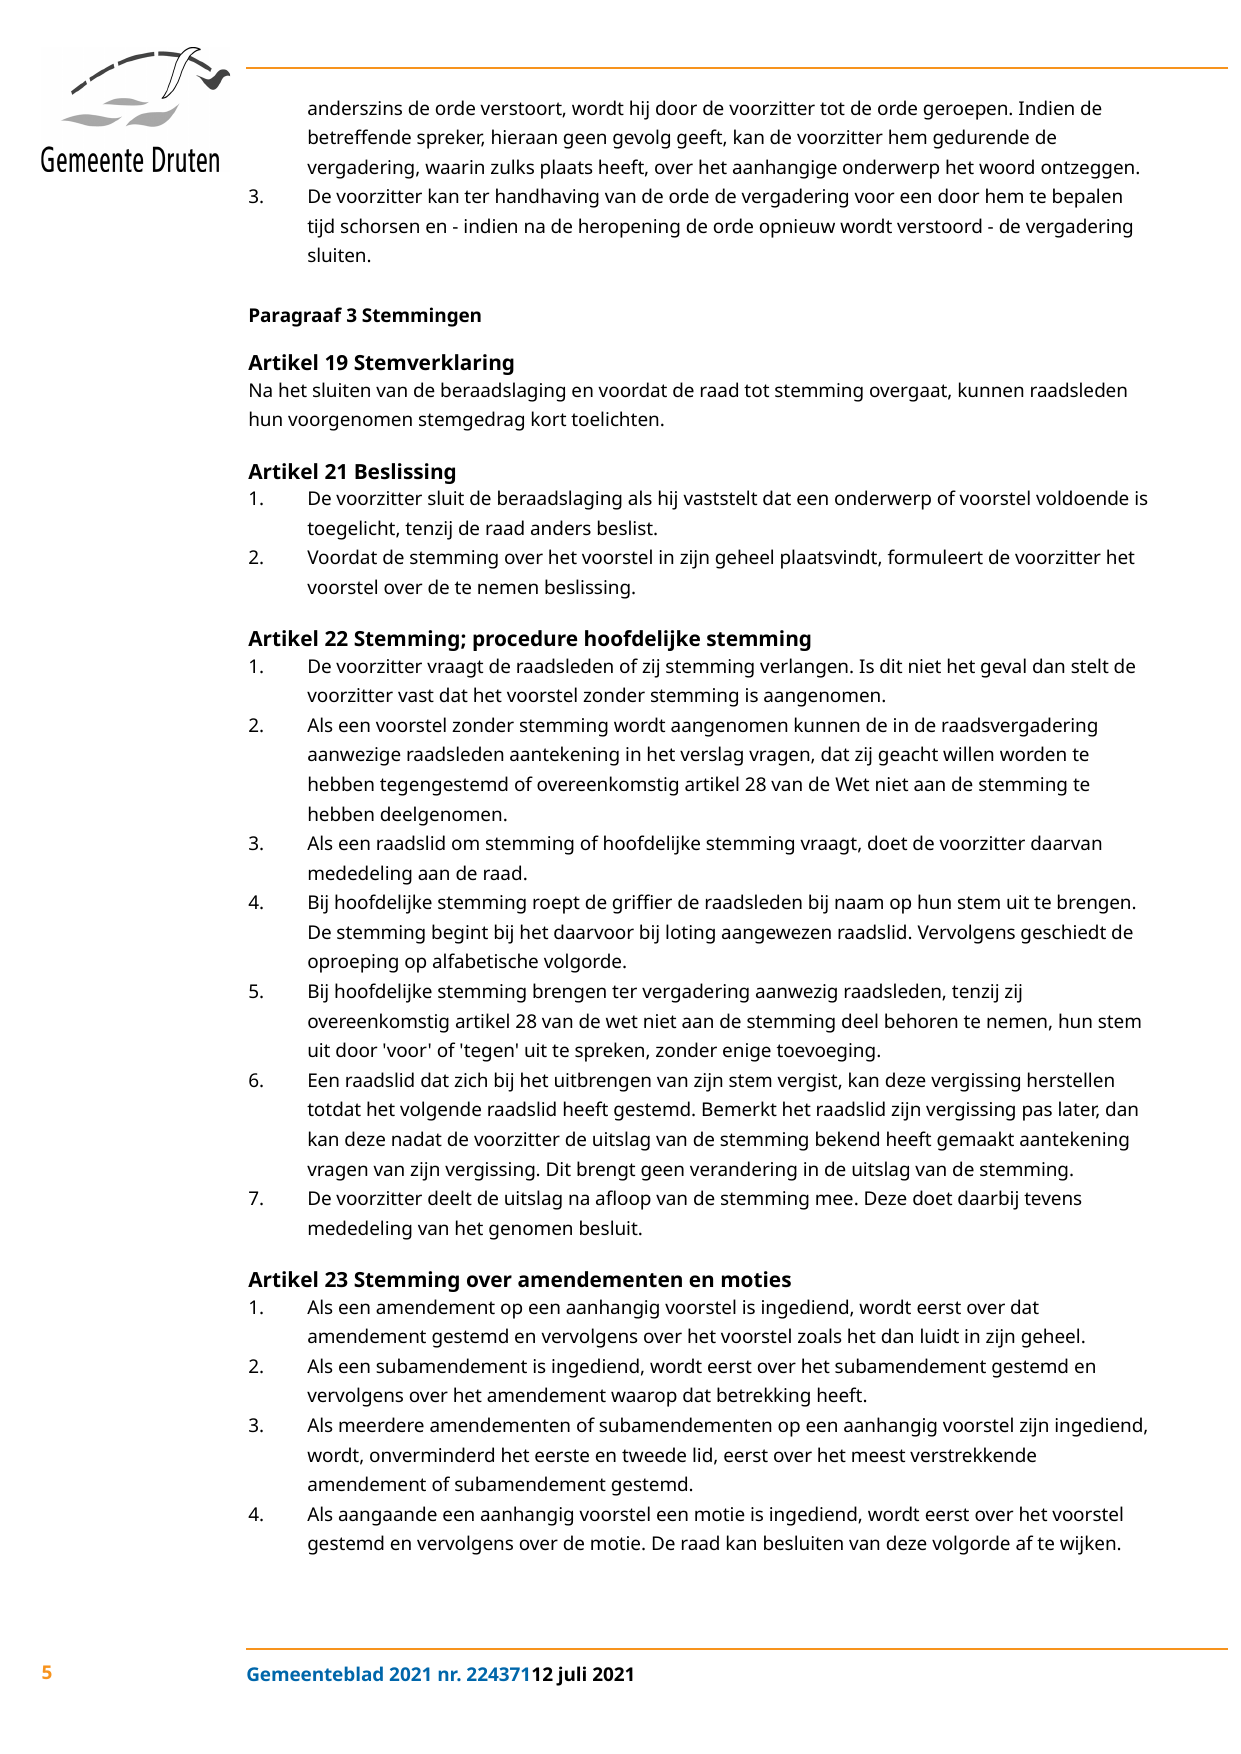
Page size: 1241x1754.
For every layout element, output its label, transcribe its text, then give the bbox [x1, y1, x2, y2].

text Artikel 21 Beslissing [248, 457, 1152, 485]
list Als een raadslid om stemming of hoofdelijke stemming vraagt, doet de voorzitter daarvan mededeling aan de raad. [248, 830, 1152, 886]
text Paragraaf 3 Stemmingen [248, 302, 1152, 328]
list De voorzitter vraagt de raadsleden of zij stemming verlangen. Is dit niet het geval dan stelt de voorzitter vast dat het voorstel zonder stemming is aangenomen. [248, 653, 1152, 708]
list Als meerdere amendementen of subamendementen op een aanhangig voorstel zijn ingediend, wordt, onverminderd het eerste en tweede lid, eerst over het meest verstrekkende amendement of subamendement gestemd. [248, 1412, 1152, 1497]
list Als een amendement op een aanhangig voorstel is ingediend, wordt eerst over dat amendement gestemd en vervolgens over het voorstel zoals het dan luidt in zijn geheel. [248, 1294, 1152, 1349]
list De voorzitter kan ter handhaving van de orde de vergadering voor een door hem te bepalen tijd schorsen en - indien na de heropening de orde opnieuw wordt verstoord - de vergadering sluiten. [248, 183, 1152, 268]
list De voorzitter deelt de uitslag na afloop van de stemming mee. Deze doet daarbij tevens mededeling van het genomen besluit. [248, 1185, 1152, 1241]
text Artikel 22 Stemming; procedure hoofdelijke stemming [248, 624, 1152, 653]
list Voordat de stemming over het voorstel in zijn geheel plaatsvindt, formuleert de voorzitter het voorstel over de te nemen beslissing. [248, 544, 1152, 600]
text Na het sluiten van de beraadslaging en voordat de raad tot stemming overgaat, kunnen raadsleden hun voorgenomen stemgedrag kort toelichten. [248, 377, 1152, 432]
list Bij hoofdelijke stemming roept de griffier de raadsleden bij naam op hun stem uit te brengen. De stemming begint bij het daarvoor bij loting aangewezen raadslid. Vervolgens geschiedt de oproeping op alfabetische volgorde. [248, 889, 1152, 974]
list Een raadslid dat zich bij het uitbrengen van zijn stem vergist, kan deze vergissing herstellen totdat het volgende raadslid heeft gestemd. Bemerkt het raadslid zijn vergissing pas later, dan kan deze nadat de voorzitter de uitslag van de stemming bekend heeft gemaakt aantekening vragen van zijn vergissing. Dit brengt geen verandering in de uitslag van de stemming. [248, 1067, 1152, 1182]
list Als een voorstel zonder stemming wordt aangenomen kunnen de in de raadsvergadering aanwezige raadsleden aantekening in het verslag vragen, dat zij geacht willen worden te hebben tegengestemd of overeenkomstig artikel 28 van de Wet niet aan de stemming te hebben deelgenomen. [248, 712, 1152, 827]
list Als aangaande een aanhangig voorstel een motie is ingediend, wordt eerst over het voorstel gestemd en vervolgens over de motie. De raad kan besluiten van deze volgorde af te wijken. [248, 1501, 1152, 1556]
picture [41, 47, 231, 172]
list De voorzitter sluit de beraadslaging als hij vaststelt dat een onderwerp of voorstel voldoende is toegelicht, tenzij de raad anders beslist. [248, 485, 1152, 541]
text Artikel 23 Stemming over amendementen en moties [248, 1265, 1152, 1294]
list Als een subamendement is ingediend, wordt eerst over het subamendement gestemd en vervolgens over het amendement waarop dat betrekking heeft. [248, 1353, 1152, 1408]
text Artikel 19 Stemverklaring [248, 348, 1152, 377]
list anderszins de orde verstoort, wordt hij door de voorzitter tot de orde geroepen. Indien de betreffende spreker, hieraan geen gevolg geeft, kan de voorzitter hem gedurende de vergadering, waarin zulks plaats heeft, over het aanhangige onderwerp het woord ontzeggen. [248, 95, 1152, 180]
list Bij hoofdelijke stemming brengen ter vergadering aanwezig raadsleden, tenzij zij overeenkomstig artikel 28 van de wet niet aan de stemming deel behoren te nemen, hun stem uit door 'voor' of 'tegen' uit te spreken, zonder enige toevoeging. [248, 978, 1152, 1063]
